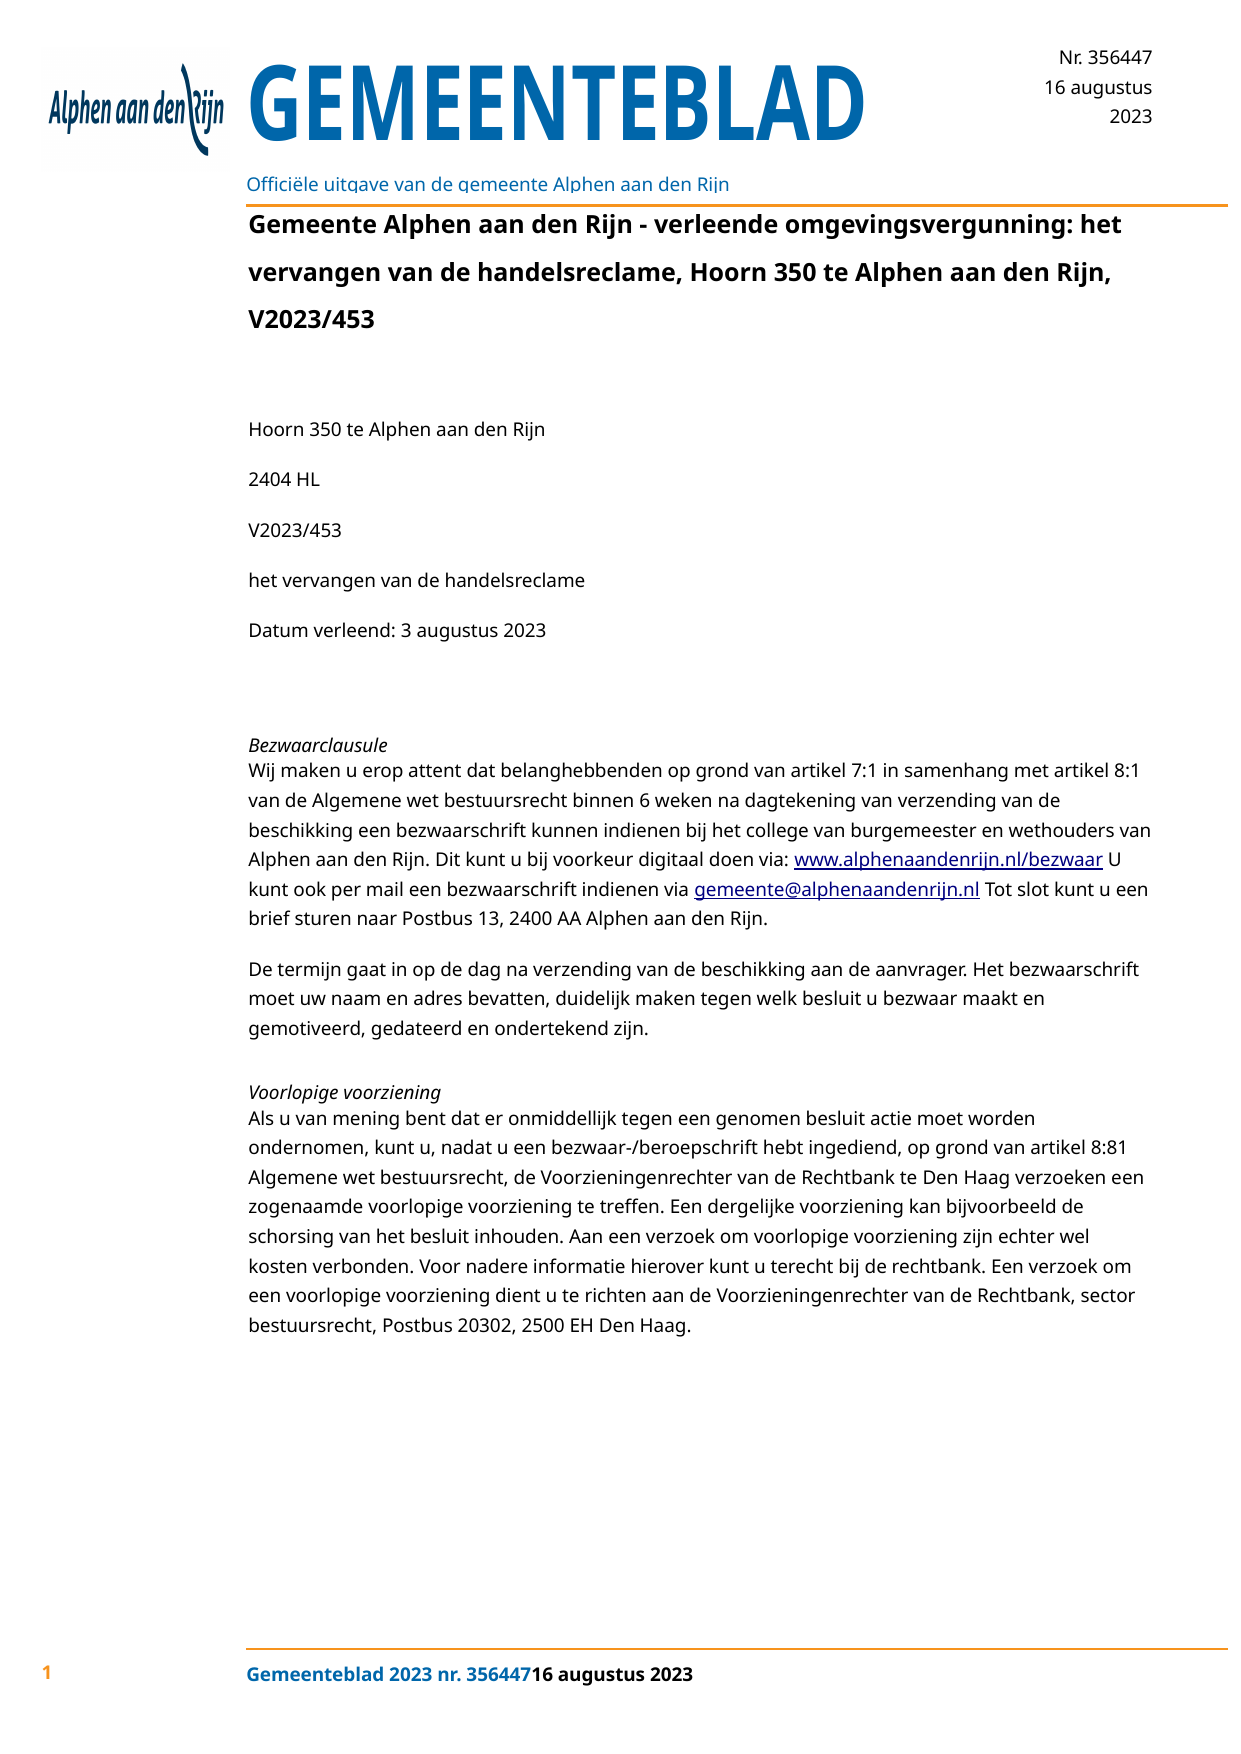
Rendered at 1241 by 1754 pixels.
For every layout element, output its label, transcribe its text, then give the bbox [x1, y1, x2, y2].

text Hoorn 350 te Alphen aan den Rijn [248, 416, 1152, 442]
text Gemeente Alphen aan den Rijn - verleende omgevingsvergunning: het vervangen van de handelsreclame, Hoorn 350 te Alphen aan den Rijn, V2023/453 [248, 207, 1152, 336]
text Bezwaarclausule [248, 732, 1152, 758]
text Wij maken u erop attent dat belanghebbenden op grond van artikel 7:1 in samenhang met artikel 8:1 van de Algemene wet bestuursrecht binnen 6 weken na dagtekening van verzending van de beschikking een bezwaarschrift kunnen indienen bij het college van burgemeester en wethouders van Alphen aan den Rijn. Dit kunt u bij voorkeur digitaal doen via: www.alphenaandenrijn.nl/bezwaar U kunt ook per mail een bezwaarschrift indienen via gemeente@alphenaandenrijn.nl Tot slot kunt u een brief sturen naar Postbus 13, 2400 AA Alphen aan den Rijn. [248, 758, 1152, 931]
text het vervangen van de handelsreclame [248, 567, 1152, 593]
text 2404 HL [248, 466, 1152, 492]
text De termijn gaat in op de dag na verzending van de beschikking aan de aanvrager. Het bezwaarschrift moet uw naam en adres bevatten, duidelijk maken tegen welk besluit u bezwaar maakt en gemotiveerd, gedateerd en ondertekend zijn. [248, 956, 1152, 1041]
text V2023/453 [248, 517, 1152, 542]
text Voorlopige voorziening [248, 1079, 1152, 1105]
picture [41, 47, 231, 172]
text Datum verleend: 3 augustus 2023 [248, 618, 1152, 643]
text Als u van mening bent dat er onmiddellijk tegen een genomen besluit actie moet worden ondernomen, kunt u, nadat u een bezwaar-/beroepschrift hebt ingediend, op grond van artikel 8:81 Algemene wet bestuursrecht, de Voorzieningenrechter van de Rechtbank te Den Haag verzoeken een zogenaamde voorlopige voorziening te treffen. Een dergelijke voorziening kan bijvoorbeeld de schorsing van het besluit inhouden. Aan een verzoek om voorlopige voorziening zijn echter wel kosten verbonden. Voor nadere informatie hierover kunt u terecht bij de rechtbank. Een verzoek om een voorlopige voorziening dient u te richten aan de Voorzieningenrechter van de Rechtbank, sector bestuursrecht, Postbus 20302, 2500 EH Den Haag. [248, 1105, 1152, 1338]
